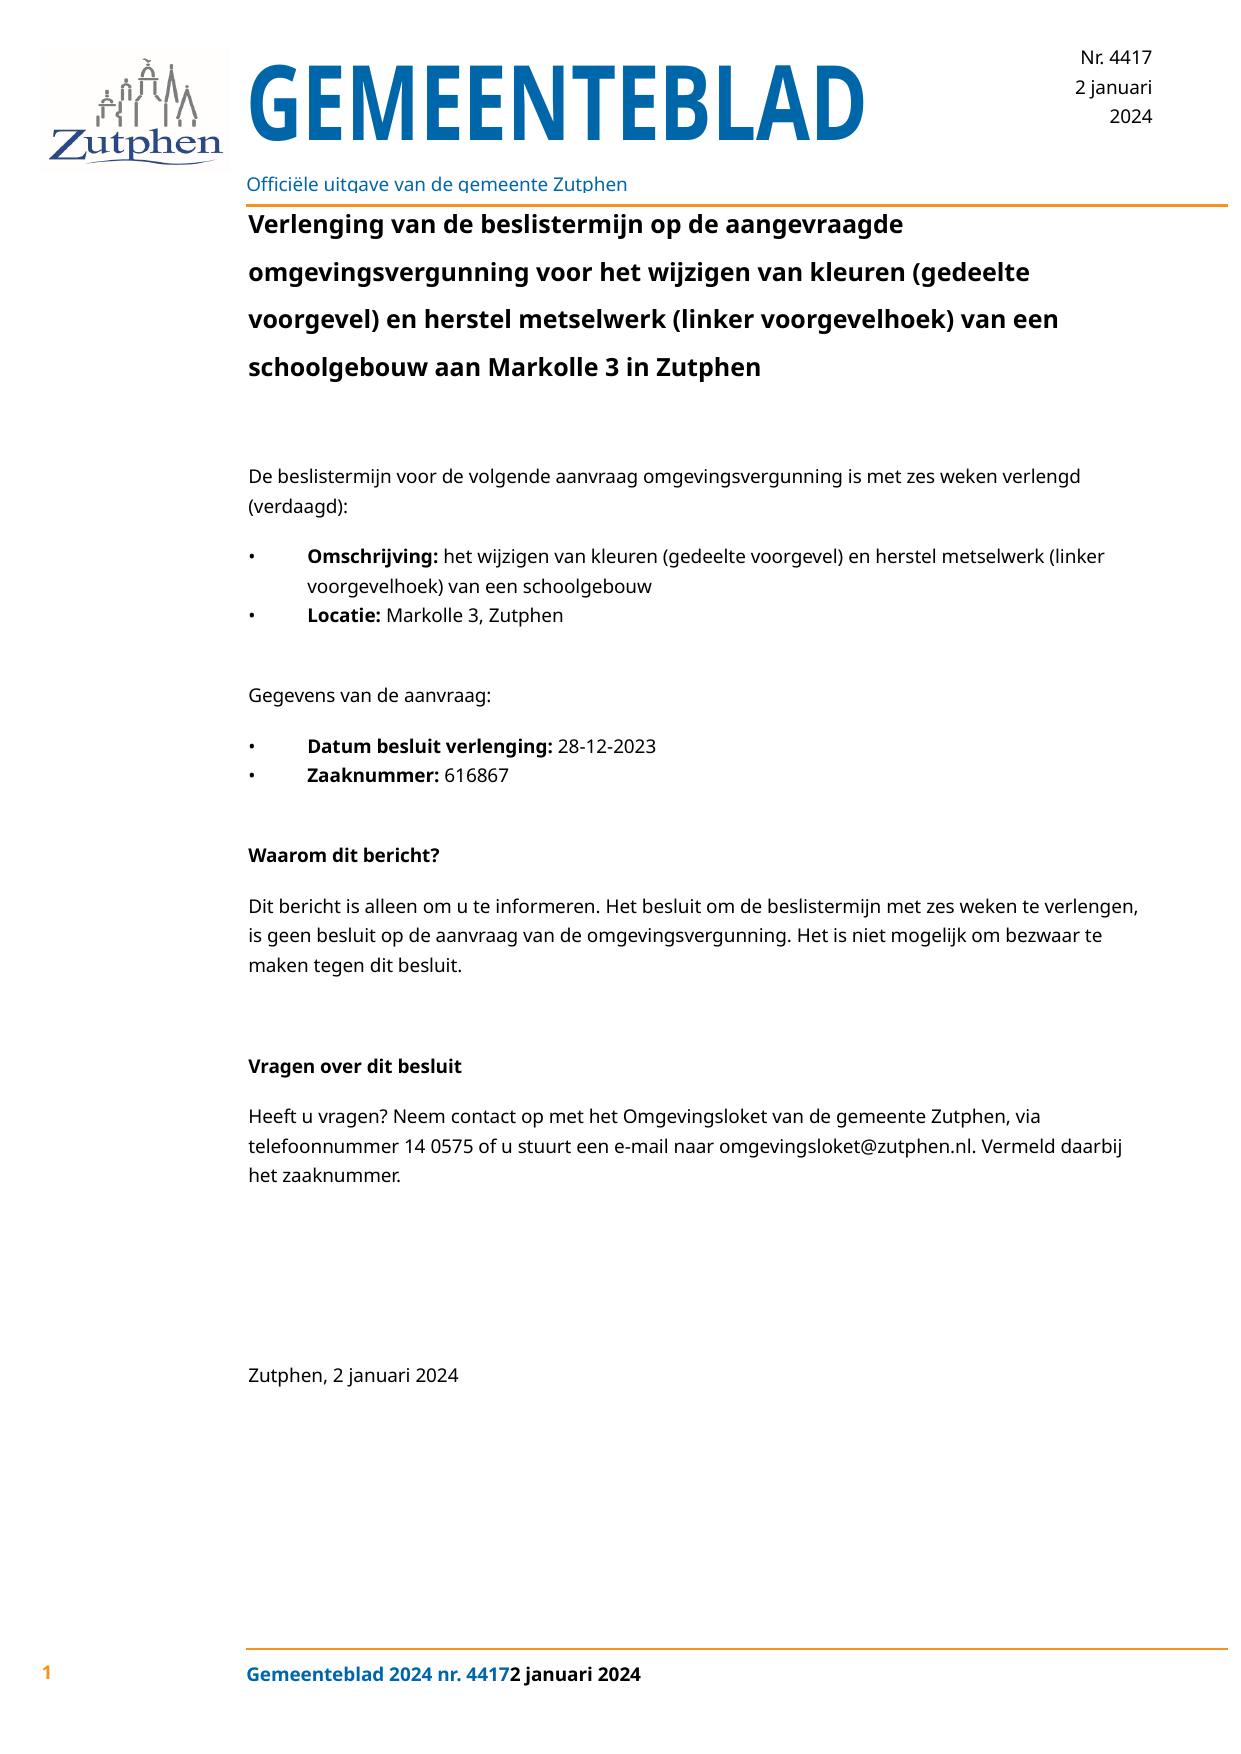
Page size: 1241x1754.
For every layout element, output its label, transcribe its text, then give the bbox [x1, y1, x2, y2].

text De beslistermijn voor de volgende aanvraag omgevingsvergunning is met zes weken verlengd (verdaagd): [248, 463, 1152, 519]
text Waarom dit bericht? [248, 843, 1152, 868]
text Zutphen, 2 januari 2024 [248, 1362, 1152, 1387]
text Vragen over dit besluit [248, 1053, 1152, 1079]
text Gegevens van de aanvraag: [248, 683, 1152, 708]
text Dit bericht is alleen om u te informeren. Het besluit om de beslistermijn met zes weken te verlengen, is geen besluit op de aanvraag van de omgevingsvergunning. Het is niet mogelijk om bezwaar te maken tegen dit besluit. [248, 893, 1152, 978]
list Omschrijving: het wijzigen van kleuren (gedeelte voorgevel) en herstel metselwerk (linker voorgevelhoek) van een schoolgebouw [248, 543, 1152, 599]
picture [41, 47, 231, 172]
text Verlenging van de beslistermijn op de aangevraagde omgevingsvergunning voor het wijzigen van kleuren (gedeelte voorgevel) en herstel metselwerk (linker voorgevelhoek) van een schoolgebouw aan Markolle 3 in Zutphen [248, 207, 1152, 384]
list Datum besluit verlenging: 28-12-2023 [248, 733, 1152, 759]
list Locatie: Markolle 3, Zutphen [248, 603, 1152, 628]
text Heeft u vragen? Neem contact op met het Omgevingsloket van de gemeente Zutphen, via telefoonnummer 14 0575 of u stuurt een e-mail naar omgevingsloket@zutphen.nl. Vermeld daarbij het zaaknummer. [248, 1103, 1152, 1188]
list Zaaknummer: 616867 [248, 763, 1152, 788]
